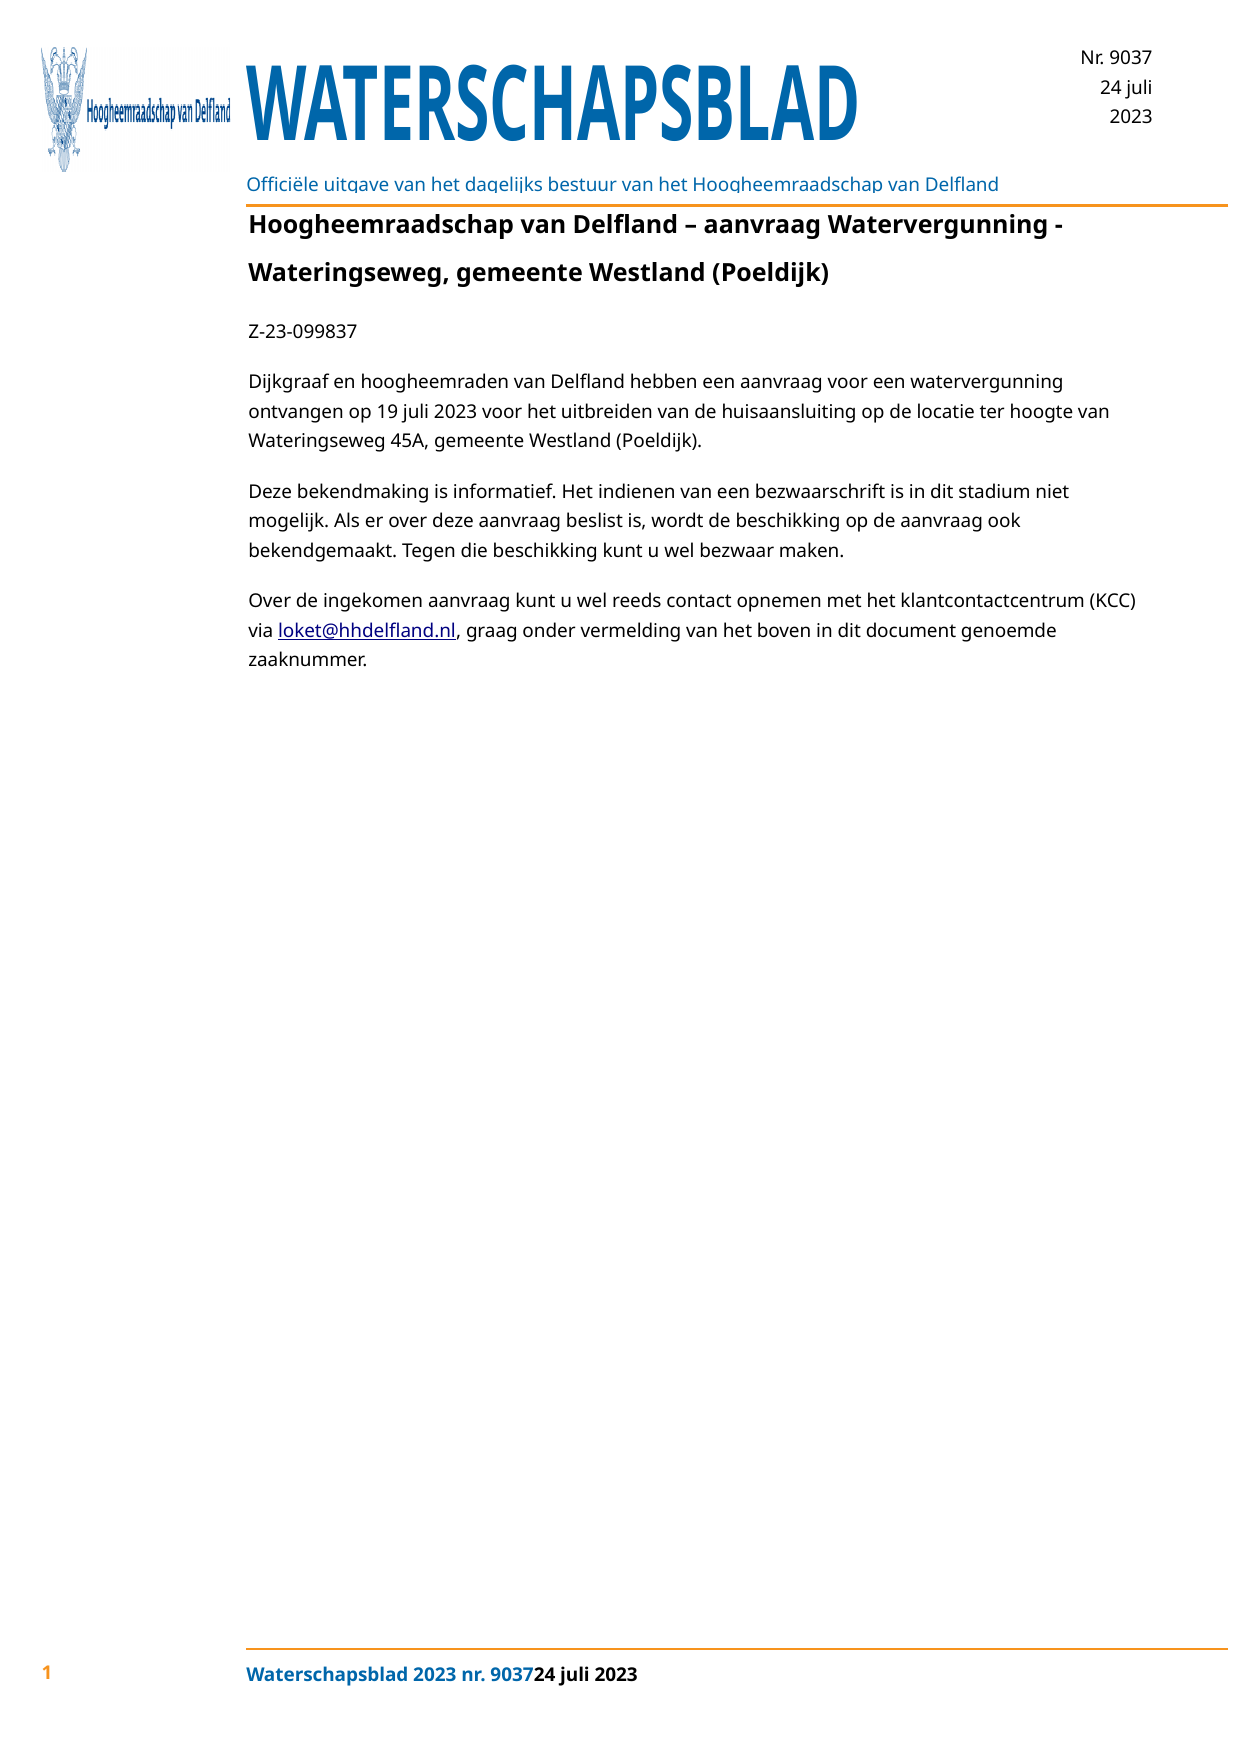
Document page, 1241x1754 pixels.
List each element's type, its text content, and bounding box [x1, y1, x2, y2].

text Deze bekendmaking is informatief. Het indienen van een bezwaarschrift is in dit stadium niet mogelijk. Als er over deze aanvraag beslist is, wordt de beschikking op de aanvraag ook bekendgemaakt. Tegen die beschikking kunt u wel bezwaar maken. [248, 478, 1152, 563]
text Over de ingekomen aanvraag kunt u wel reeds contact opnemen met het klantcontactcentrum (KCC) via loket@hhdelfland.nl, graag onder vermelding van het boven in dit document genoemde zaaknummer. [248, 587, 1152, 672]
picture [41, 47, 231, 172]
text Hoogheemraadschap van Delfland – aanvraag Watervergunning - Wateringseweg, gemeente Westland (Poeldijk) [248, 207, 1152, 288]
text Z-23-099837 [248, 318, 1152, 344]
text Dijkgraaf en hoogheemraden van Delfland hebben een aanvraag voor een watervergunning ontvangen op 19 juli 2023 voor het uitbreiden van de huisaansluiting op de locatie ter hoogte van Wateringseweg 45A, gemeente Westland (Poeldijk). [248, 368, 1152, 453]
